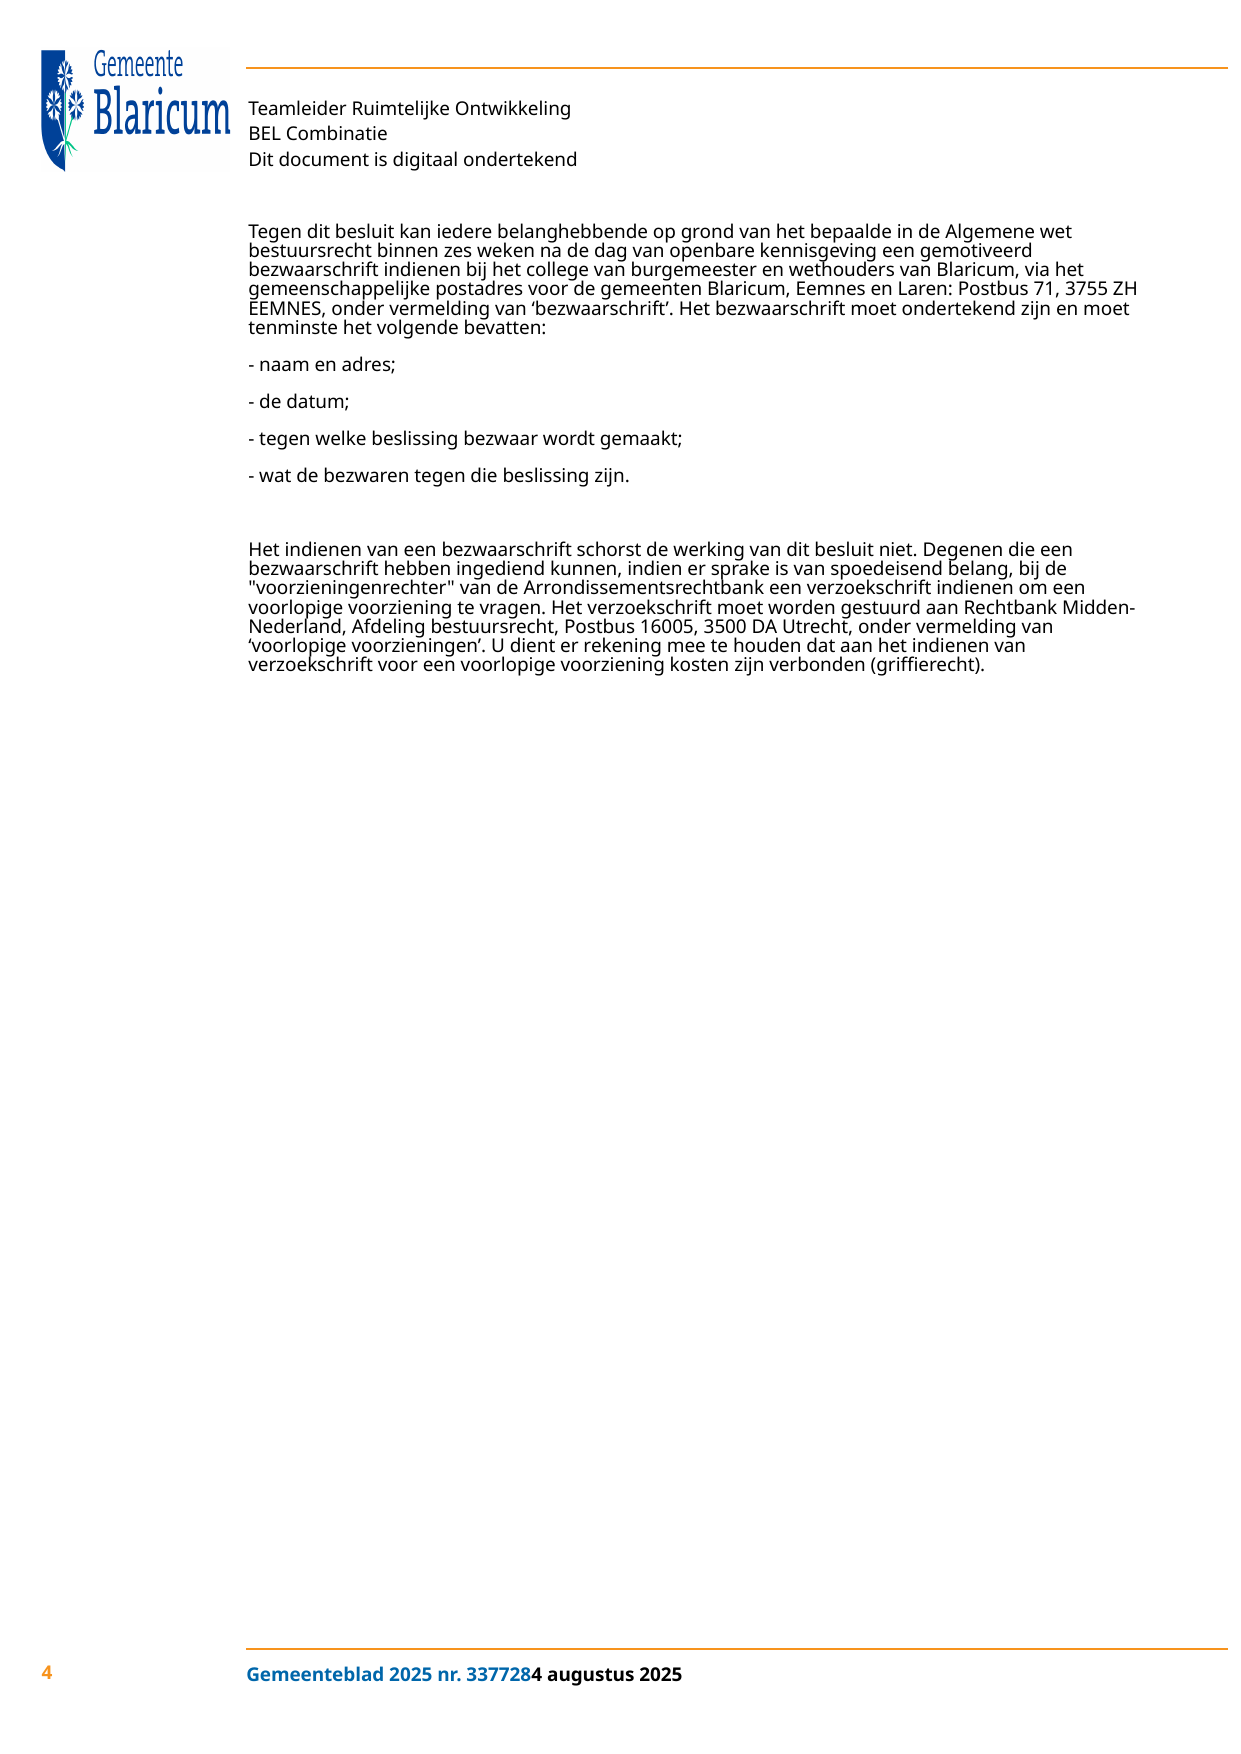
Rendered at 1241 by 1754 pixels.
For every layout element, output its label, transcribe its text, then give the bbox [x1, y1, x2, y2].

text BEL Combinatie [248, 121, 1152, 146]
text - tegen welke beslissing bezwaar wordt gemaakt; [248, 430, 1152, 449]
text Tegen dit besluit kan iedere belanghebbende op grond van het bepaalde in de Algemene wet bestuursrecht binnen zes weken na de dag van openbare kennisgeving een gemotiveerd bezwaarschrift indienen bij het college van burgemeester en wethouders van Blaricum, via het gemeenschappelijke postadres voor de gemeenten Blaricum, Eemnes en Laren: Postbus 71, 3755 ZH EEMNES, onder vermelding van ‘bezwaarschrift’. Het bezwaarschrift moet ondertekend zijn en moet tenminste het volgende bevatten: [248, 223, 1152, 338]
text Het indienen van een bezwaarschrift schorst de werking van dit besluit niet. Degenen die een bezwaarschrift hebben ingediend kunnen, indien er sprake is van spoedeisend belang, bij de "voorzieningenrechter" van de Arrondissementsrechtbank een verzoekschrift indienen om een voorlopige voorziening te vragen. Het verzoekschrift moet worden gestuurd aan Rechtbank Midden-Nederland, Afdeling bestuursrecht, Postbus 16005, 3500 DA Utrecht, onder vermelding van ‘voorlopige voorzieningen’. U dient er rekening mee te houden dat aan het indienen van verzoekschrift voor een voorlopige voorziening kosten zijn verbonden (griffierecht). [248, 541, 1152, 676]
text - naam en adres; [248, 356, 1152, 375]
text Dit document is digitaal ondertekend [248, 146, 1152, 172]
picture [41, 47, 231, 172]
text - wat de bezwaren tegen die beslissing zijn. [248, 467, 1152, 486]
text - de datum; [248, 393, 1152, 412]
text Teamleider Ruimtelijke Ontwikkeling [248, 95, 1152, 121]
